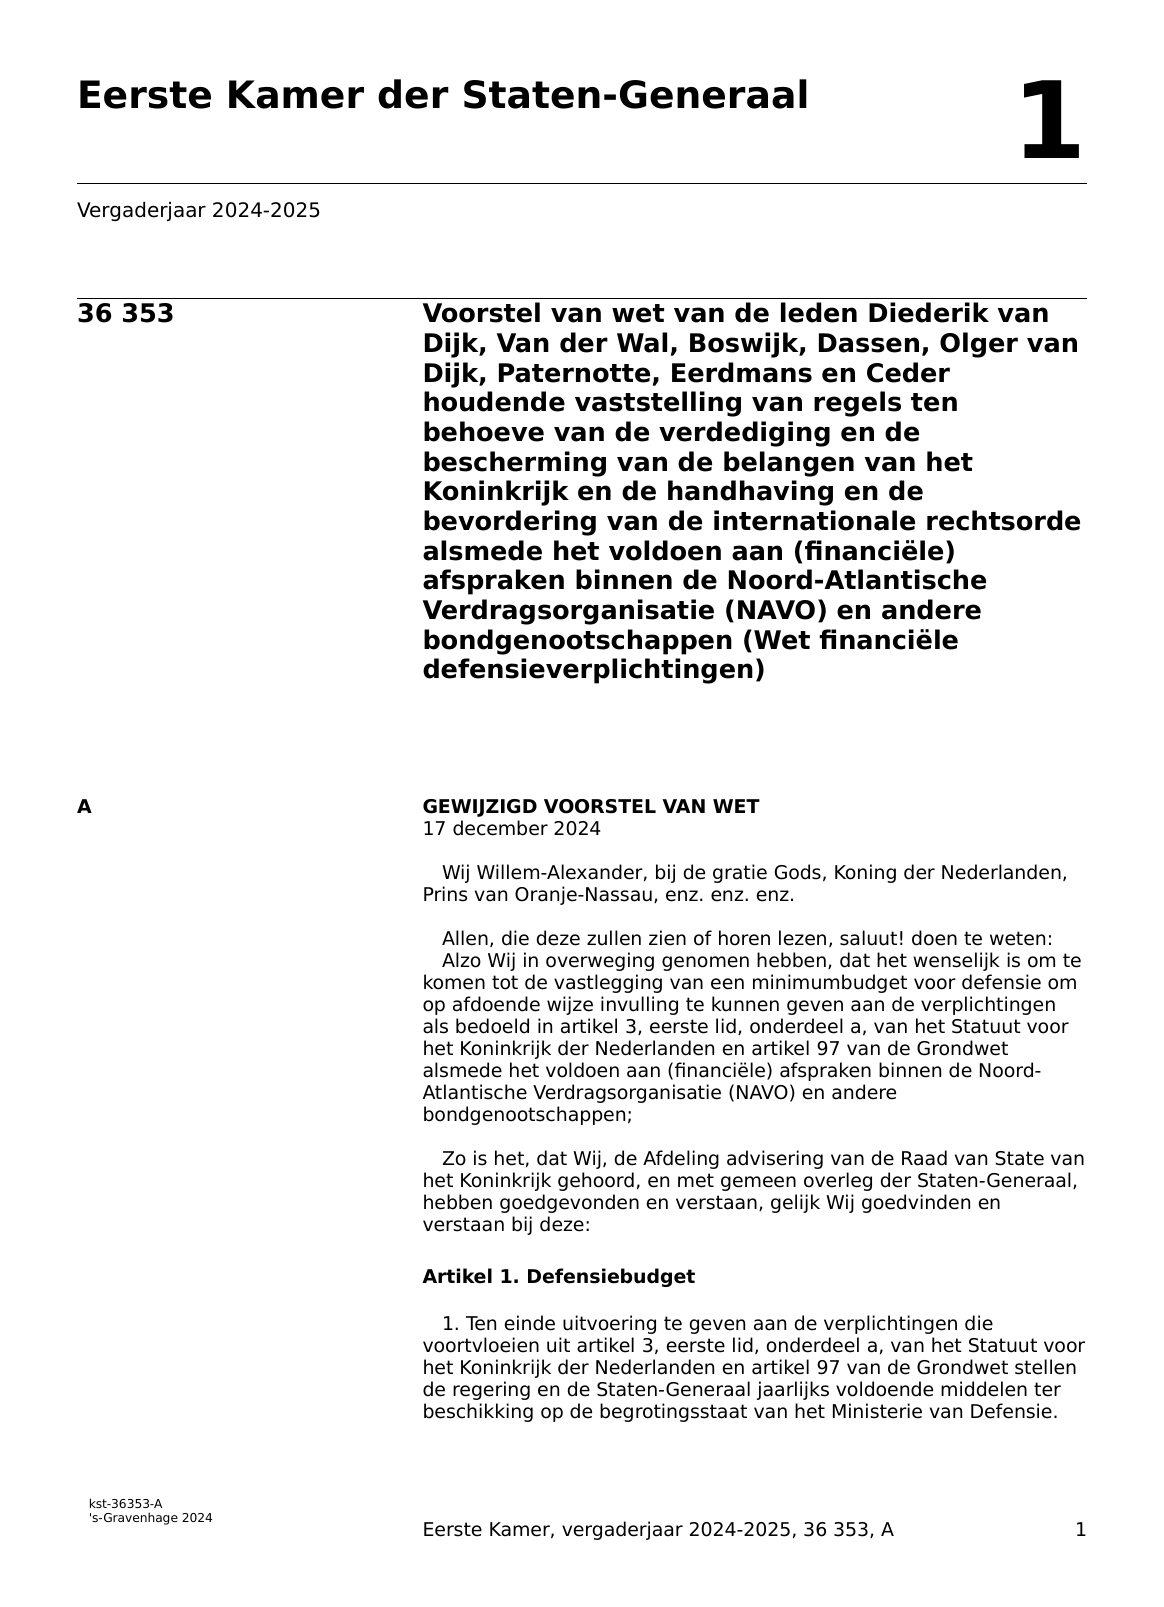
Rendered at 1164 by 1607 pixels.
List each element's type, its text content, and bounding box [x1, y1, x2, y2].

text 1. Ten einde uitvoering te geven aan de verplichtingen die voortvloeien uit artikel 3, eerste lid, onderdeel a, van het Statuut voor het Koninkrijk der Nederlanden en artikel 97 van de Grondwet stellen de regering en de Staten-Generaal jaarlijks voldoende middelen ter beschikking op de begrotingsstaat van het Ministerie van Defensie. [422, 1313, 1087, 1423]
table_header 1 [886, 59, 1087, 183]
text Zo is het, dat Wij, de Afdeling advisering van de Raad van State van het Koninkrijk gehoord, en met gemeen overleg der Staten-Generaal, hebben goedgevonden en verstaan, gelijk Wij goedvinden en verstaan bij deze: [422, 1148, 1087, 1236]
subtitle Artikel 1. Defensiebudget [422, 1266, 1087, 1288]
text Wij Willem-Alexander, bij de gratie Gods, Koning der Nederlanden, Prins van Oranje-Nassau, enz. enz. enz. [422, 862, 1087, 906]
subtitle A GEWIJZIGD VOORSTEL VAN WET [77, 796, 1087, 818]
text 's-Gravenhage 2024 [88, 1511, 323, 1525]
text 17 december 2024 [422, 818, 1087, 840]
text Allen, die deze zullen zien of horen lezen, saluut! doen te weten: [422, 928, 1087, 950]
subtitle 36 353 Voorstel van wet van de leden Diederik van Dijk, Van der Wal, Boswijk, Dassen, Olger van Dijk, Paternotte, Eerdmans en Ceder houdende vaststelling van regels ten behoeve van de verdediging en de bescherming van de belangen van het Koninkrijk en de handhaving en de bevordering van de internationale rechtsorde alsmede het voldoen aan (financiële) afspraken binnen de Noord-Atlantische Verdragsorganisatie (NAVO) en andere bondgenootschappen (Wet financiële defensieverplichtingen) [77, 299, 1087, 685]
table_header Eerste Kamer der Staten-Generaal [77, 59, 886, 183]
text kst-36353-A [88, 1497, 323, 1511]
text Alzo Wij in overweging genomen hebben, dat het wenselijk is om te komen tot de vastlegging van een minimumbudget voor defensie om op afdoende wijze invulling te kunnen geven aan de verplichtingen als bedoeld in artikel 3, eerste lid, onderdeel a, van het Statuut voor het Koninkrijk der Nederlanden en artikel 97 van de Grondwet alsmede het voldoen aan (financiële) afspraken binnen de Noord-Atlantische Verdragsorganisatie (NAVO) en andere bondgenootschappen; [422, 950, 1087, 1126]
table_cell Vergaderjaar 2024-2025 [77, 184, 1087, 298]
